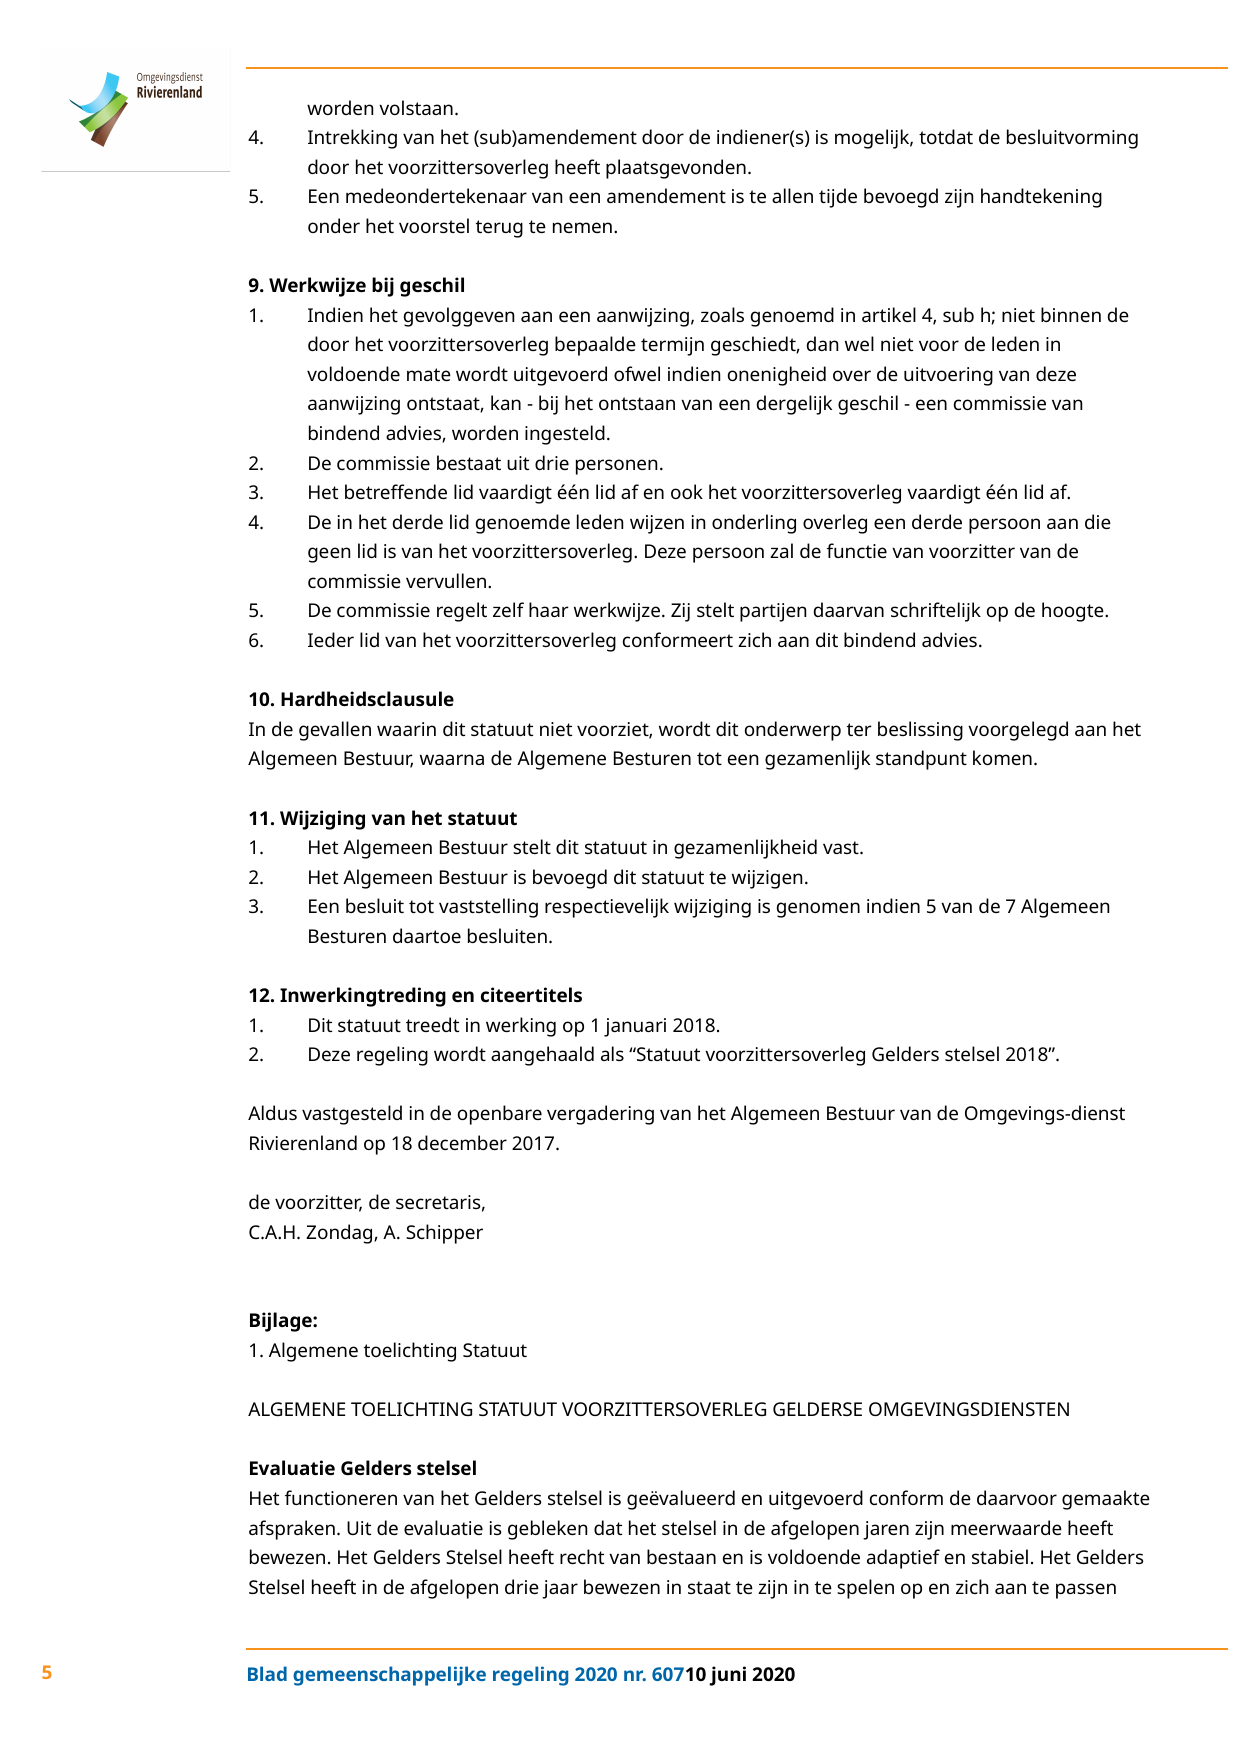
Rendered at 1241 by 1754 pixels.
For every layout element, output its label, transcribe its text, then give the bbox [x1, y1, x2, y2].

list De commissie bestaat uit drie personen. [248, 450, 1152, 476]
text Evaluatie Gelders stelsel [248, 1456, 1152, 1481]
text 1. Algemene toelichting Statuut [248, 1337, 1152, 1363]
list Het betreffende lid vaardigt één lid af en ook het voorzittersoverleg vaardigt één lid af. [248, 479, 1152, 505]
list Het Algemeen Bestuur stelt dit statuut in gezamenlijkheid vast. [248, 834, 1152, 860]
text de voorzitter, de secretaris, [248, 1189, 1152, 1215]
picture [41, 47, 231, 172]
text 10. Hardheidsclausule [248, 686, 1152, 712]
list De commissie regelt zelf haar werkwijze. Zij stelt partijen daarvan schriftelijk op de hoogte. [248, 598, 1152, 623]
list Indien het gevolggeven aan een aanwijzing, zoals genoemd in artikel 4, sub h; niet binnen de door het voorzittersoverleg bepaalde termijn geschiedt, dan wel niet voor de leden in voldoende mate wordt uitgevoerd ofwel indien onenigheid over de uitvoering van deze aanwijzing ontstaat, kan - bij het ontstaan van een dergelijk geschil - een commissie van bindend advies, worden ingesteld. [248, 302, 1152, 446]
text In de gevallen waarin dit statuut niet voorziet, wordt dit onderwerp ter beslissing voorgelegd aan het Algemeen Bestuur, waarna de Algemene Besturen tot een gezamenlijk standpunt komen. [248, 716, 1152, 771]
text 9. Werkwijze bij geschil [248, 272, 1152, 298]
list Een medeondertekenaar van een amendement is te allen tijde bevoegd zijn handtekening onder het voorstel terug te nemen. [248, 183, 1152, 239]
text Het functioneren van het Gelders stelsel is geëvalueerd en uitgevoerd conform de daarvoor gemaakte afspraken. Uit de evaluatie is gebleken dat het stelsel in de afgelopen jaren zijn meerwaarde heeft bewezen. Het Gelders Stelsel heeft recht van bestaan en is voldoende adaptief en stabiel. Het Gelders Stelsel heeft in de afgelopen drie jaar bewezen in staat te zijn in te spelen op en zich aan te passen [248, 1485, 1152, 1600]
text Aldus vastgesteld in de openbare vergadering van het Algemeen Bestuur van de Omgevings-dienst Rivierenland op 18 december 2017. [248, 1101, 1152, 1156]
list Ieder lid van het voorzittersoverleg conformeert zich aan dit bindend advies. [248, 627, 1152, 653]
list Dit statuut treedt in werking op 1 januari 2018. [248, 1012, 1152, 1038]
text 11. Wijziging van het statuut [248, 805, 1152, 831]
list Deze regeling wordt aangehaald als “Statuut voorzittersoverleg Gelders stelsel 2018”. [248, 1041, 1152, 1067]
text ALGEMENE TOELICHTING STATUUT VOORZITTERSOVERLEG GELDERSE OMGEVINGSDIENSTEN [248, 1396, 1152, 1422]
list worden volstaan. [248, 95, 1152, 121]
text C.A.H. Zondag, A. Schipper [248, 1219, 1152, 1245]
list Intrekking van het (sub)amendement door de indiener(s) is mogelijk, totdat de besluitvorming door het voorzittersoverleg heeft plaatsgevonden. [248, 124, 1152, 180]
list Het Algemeen Bestuur is bevoegd dit statuut te wijzigen. [248, 864, 1152, 890]
text Bijlage: [248, 1308, 1152, 1333]
list Een besluit tot vaststelling respectievelijk wijziging is genomen indien 5 van de 7 Algemeen Besturen daartoe besluiten. [248, 893, 1152, 949]
text 12. Inwerkingtreding en citeertitels [248, 982, 1152, 1008]
list De in het derde lid genoemde leden wijzen in onderling overleg een derde persoon aan die geen lid is van het voorzittersoverleg. Deze persoon zal de functie van voorzitter van de commissie vervullen. [248, 509, 1152, 594]
